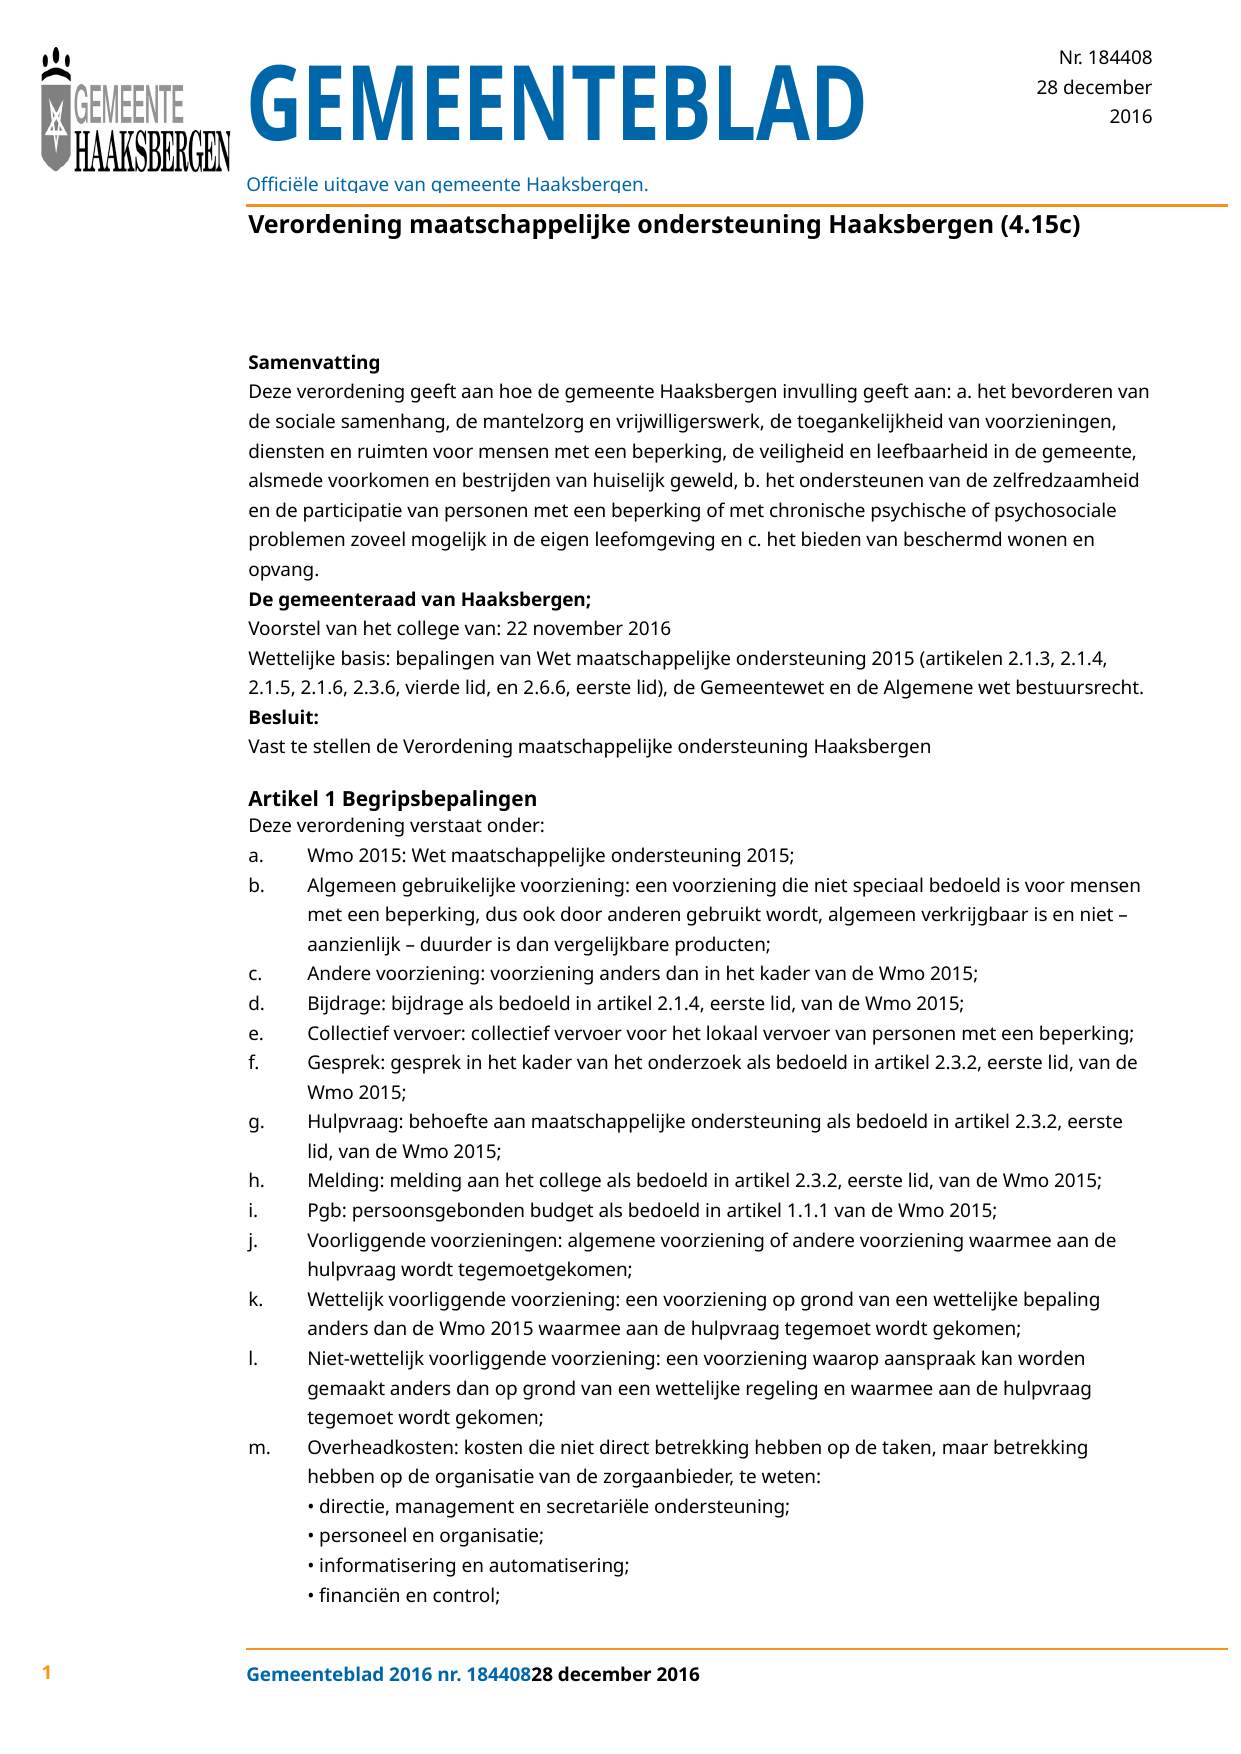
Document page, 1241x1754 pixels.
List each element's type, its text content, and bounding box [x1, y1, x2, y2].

text Besluit: [248, 704, 1152, 730]
text Wettelijke basis: bepalingen van Wet maatschappelijke ondersteuning 2015 (artikelen 2.1.3, 2.1.4, 2.1.5, 2.1.6, 2.3.6, vierde lid, en 2.6.6, eerste lid), de Gemeentewet en de Algemene wet bestuursrecht. [248, 645, 1152, 700]
list Voorliggende voorzieningen: algemene voorziening of andere voorziening waarmee aan de hulpvraag wordt tegemoetgekomen; [248, 1227, 1152, 1282]
list Niet-wettelijk voorliggende voorziening: een voorziening waarop aanspraak kan worden gemaakt anders dan op grond van een wettelijke regeling en waarmee aan de hulpvraag tegemoet wordt gekomen; [248, 1345, 1152, 1430]
list Wmo 2015: Wet maatschappelijke ondersteuning 2015; [248, 842, 1152, 868]
text Samenvatting [248, 349, 1152, 375]
list Andere voorziening: voorziening anders dan in het kader van de Wmo 2015; [248, 961, 1152, 986]
list Collectief vervoer: collectief vervoer voor het lokaal vervoer van personen met een beperking; [248, 1020, 1152, 1045]
text Deze verordening geeft aan hoe de gemeente Haaksbergen invulling geeft aan: a. het bevorderen van de sociale samenhang, de mantelzorg en vrijwilligerswerk, de toegankelijkheid van voorzieningen, diensten en ruimten voor mensen met een beperking, de veiligheid en leefbaarheid in de gemeente, alsmede voorkomen en bestrijden van huiselijk geweld, b. het ondersteunen van de zelfredzaamheid en de participatie van personen met een beperking of met chronische psychische of psychosociale problemen zoveel mogelijk in de eigen leefomgeving en c. het bieden van beschermd wonen en opvang. [248, 379, 1152, 582]
list Gesprek: gesprek in het kader van het onderzoek als bedoeld in artikel 2.3.2, eerste lid, van de Wmo 2015; [248, 1049, 1152, 1104]
list • personeel en organisatie; [248, 1523, 1152, 1548]
list Bijdrage: bijdrage als bedoeld in artikel 2.1.4, eerste lid, van de Wmo 2015; [248, 990, 1152, 1016]
text Artikel 1 Begripsbepalingen [248, 784, 1152, 813]
text Vast te stellen de Verordening maatschappelijke ondersteuning Haaksbergen [248, 734, 1152, 759]
picture [41, 47, 231, 172]
list Algemeen gebruikelijke voorziening: een voorziening die niet speciaal bedoeld is voor mensen met een beperking, dus ook door anderen gebruikt wordt, algemeen verkrijgbaar is en niet – aanzienlijk – duurder is dan vergelijkbare producten; [248, 872, 1152, 957]
list Overheadkosten: kosten die niet direct betrekking hebben op de taken, maar betrekking hebben op de organisatie van de zorgaanbieder, te weten: [248, 1434, 1152, 1489]
list • directie, management en secretariële ondersteuning; [248, 1493, 1152, 1519]
list Wettelijk voorliggende voorziening: een voorziening op grond van een wettelijke bepaling anders dan de Wmo 2015 waarmee aan de hulpvraag tegemoet wordt gekomen; [248, 1286, 1152, 1341]
list • financiën en control; [248, 1582, 1152, 1607]
list Hulpvraag: behoefte aan maatschappelijke ondersteuning als bedoeld in artikel 2.3.2, eerste lid, van de Wmo 2015; [248, 1108, 1152, 1164]
list • informatisering en automatisering; [248, 1552, 1152, 1578]
list Pgb: persoonsgebonden budget als bedoeld in artikel 1.1.1 van de Wmo 2015; [248, 1197, 1152, 1223]
text Verordening maatschappelijke ondersteuning Haaksbergen (4.15c) [248, 207, 1152, 241]
text Voorstel van het college van: 22 november 2016 [248, 615, 1152, 641]
text Deze verordening verstaat onder: [248, 813, 1152, 838]
text De gemeenteraad van Haaksbergen; [248, 586, 1152, 612]
list Melding: melding aan het college als bedoeld in artikel 2.3.2, eerste lid, van de Wmo 2015; [248, 1168, 1152, 1193]
